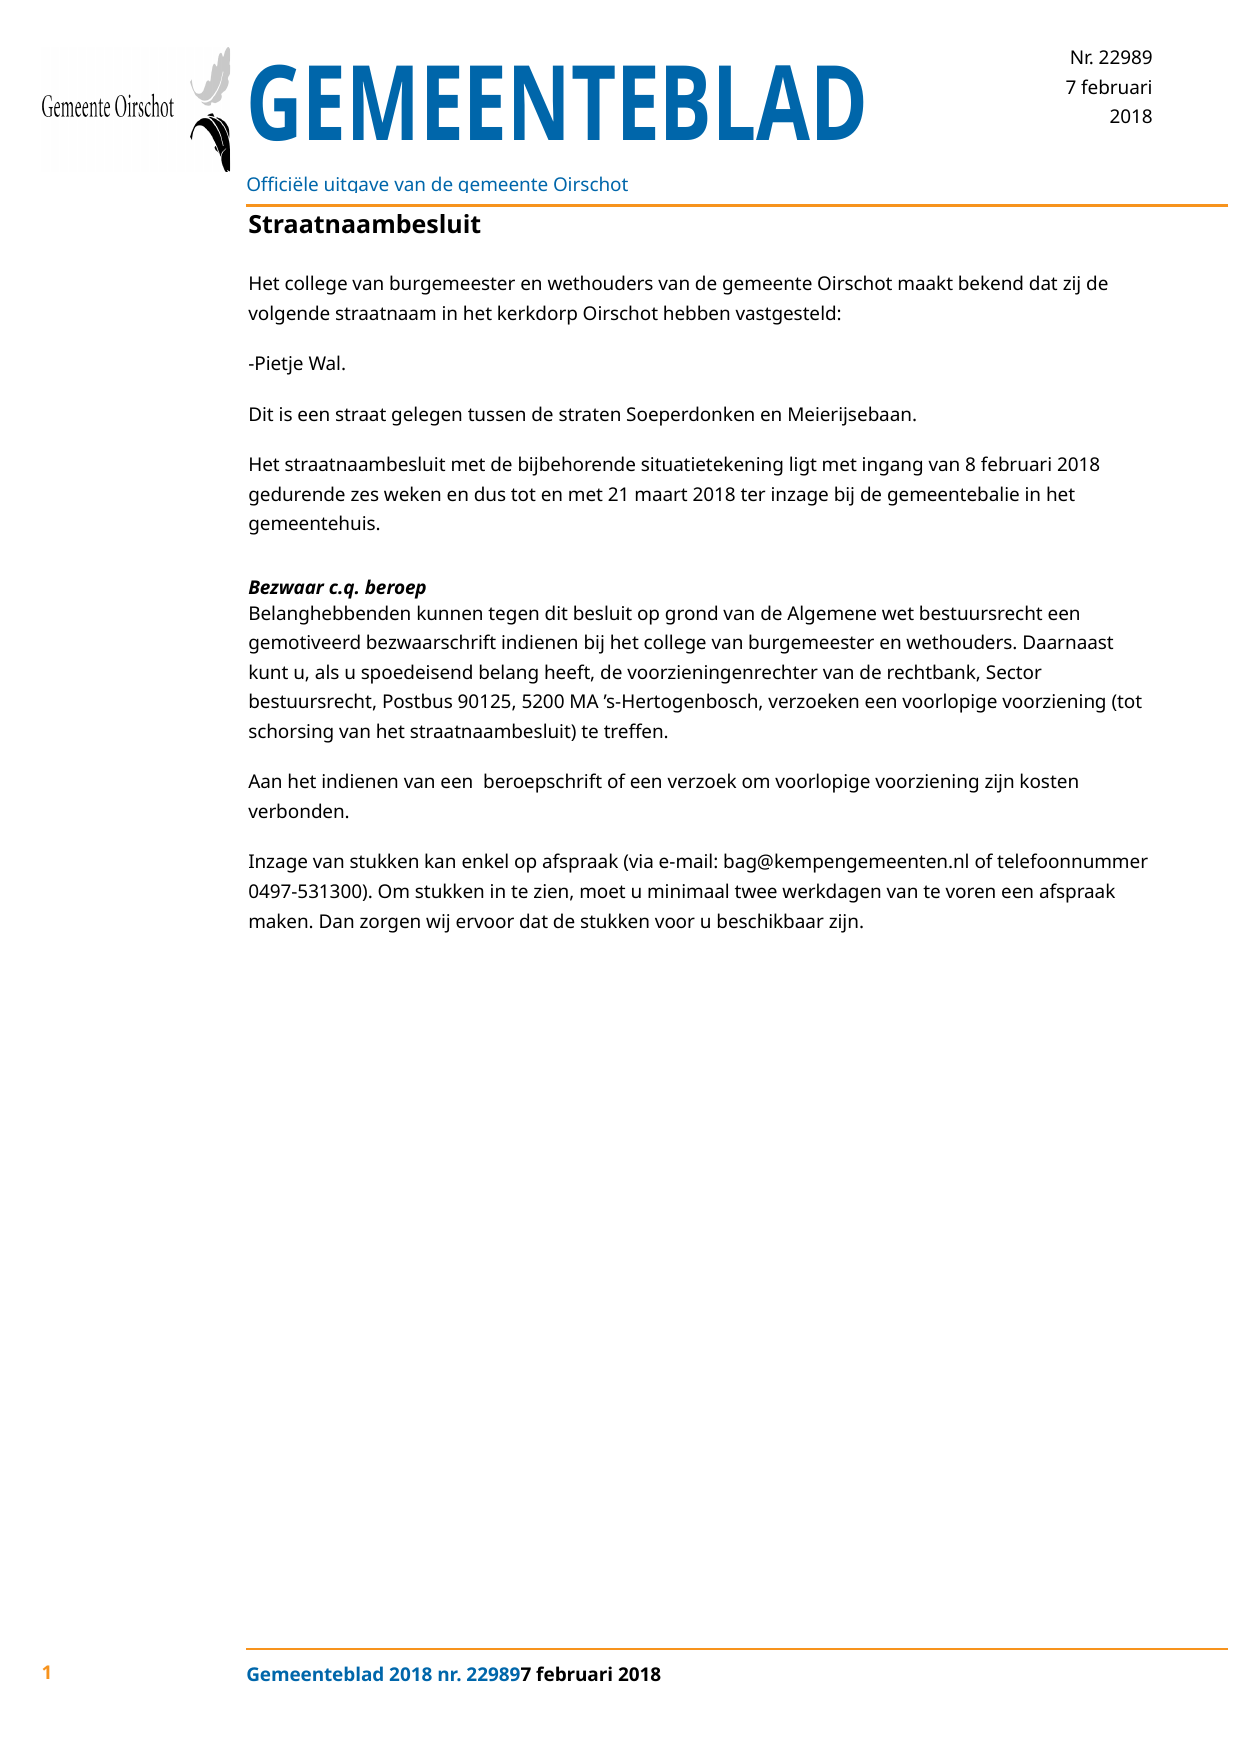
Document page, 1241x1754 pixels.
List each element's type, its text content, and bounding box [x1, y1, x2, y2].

text Bezwaar c.q. beroep [248, 574, 1152, 600]
text Aan het indienen van een beroepschrift of een verzoek om voorlopige voorziening zijn kosten verbonden. [248, 769, 1152, 824]
picture [41, 47, 231, 172]
text Het college van burgemeester en wethouders van de gemeente Oirschot maakt bekend dat zij de volgende straatnaam in het kerkdorp Oirschot hebben vastgesteld: [248, 270, 1152, 326]
text Het straatnaambesluit met de bijbehorende situatietekening ligt met ingang van 8 februari 2018 gedurende zes weken en dus tot en met 21 maart 2018 ter inzage bij de gemeentebalie in het gemeentehuis. [248, 451, 1152, 536]
text Straatnaambesluit [248, 207, 1152, 241]
text Belanghebbenden kunnen tegen dit besluit op grond van de Algemene wet bestuursrecht een gemotiveerd bezwaarschrift indienen bij het college van burgemeester en wethouders. Daarnaast kunt u, als u spoedeisend belang heeft, de voorzieningenrechter van de rechtbank, Sector bestuursrecht, Postbus 90125, 5200 MA ’s-Hertogenbosch, verzoeken een voorlopige voorziening (tot schorsing van het straatnaambesluit) te treffen. [248, 600, 1152, 744]
text -Pietje Wal. [248, 350, 1152, 376]
text Dit is een straat gelegen tussen de straten Soeperdonken en Meierijsebaan. [248, 401, 1152, 426]
text Inzage van stukken kan enkel op afspraak (via e-mail: bag@kempengemeenten.nl of telefoonnummer 0497-531300). Om stukken in te zien, moet u minimaal twee werkdagen van te voren een afspraak maken. Dan zorgen wij ervoor dat de stukken voor u beschikbaar zijn. [248, 849, 1152, 934]
